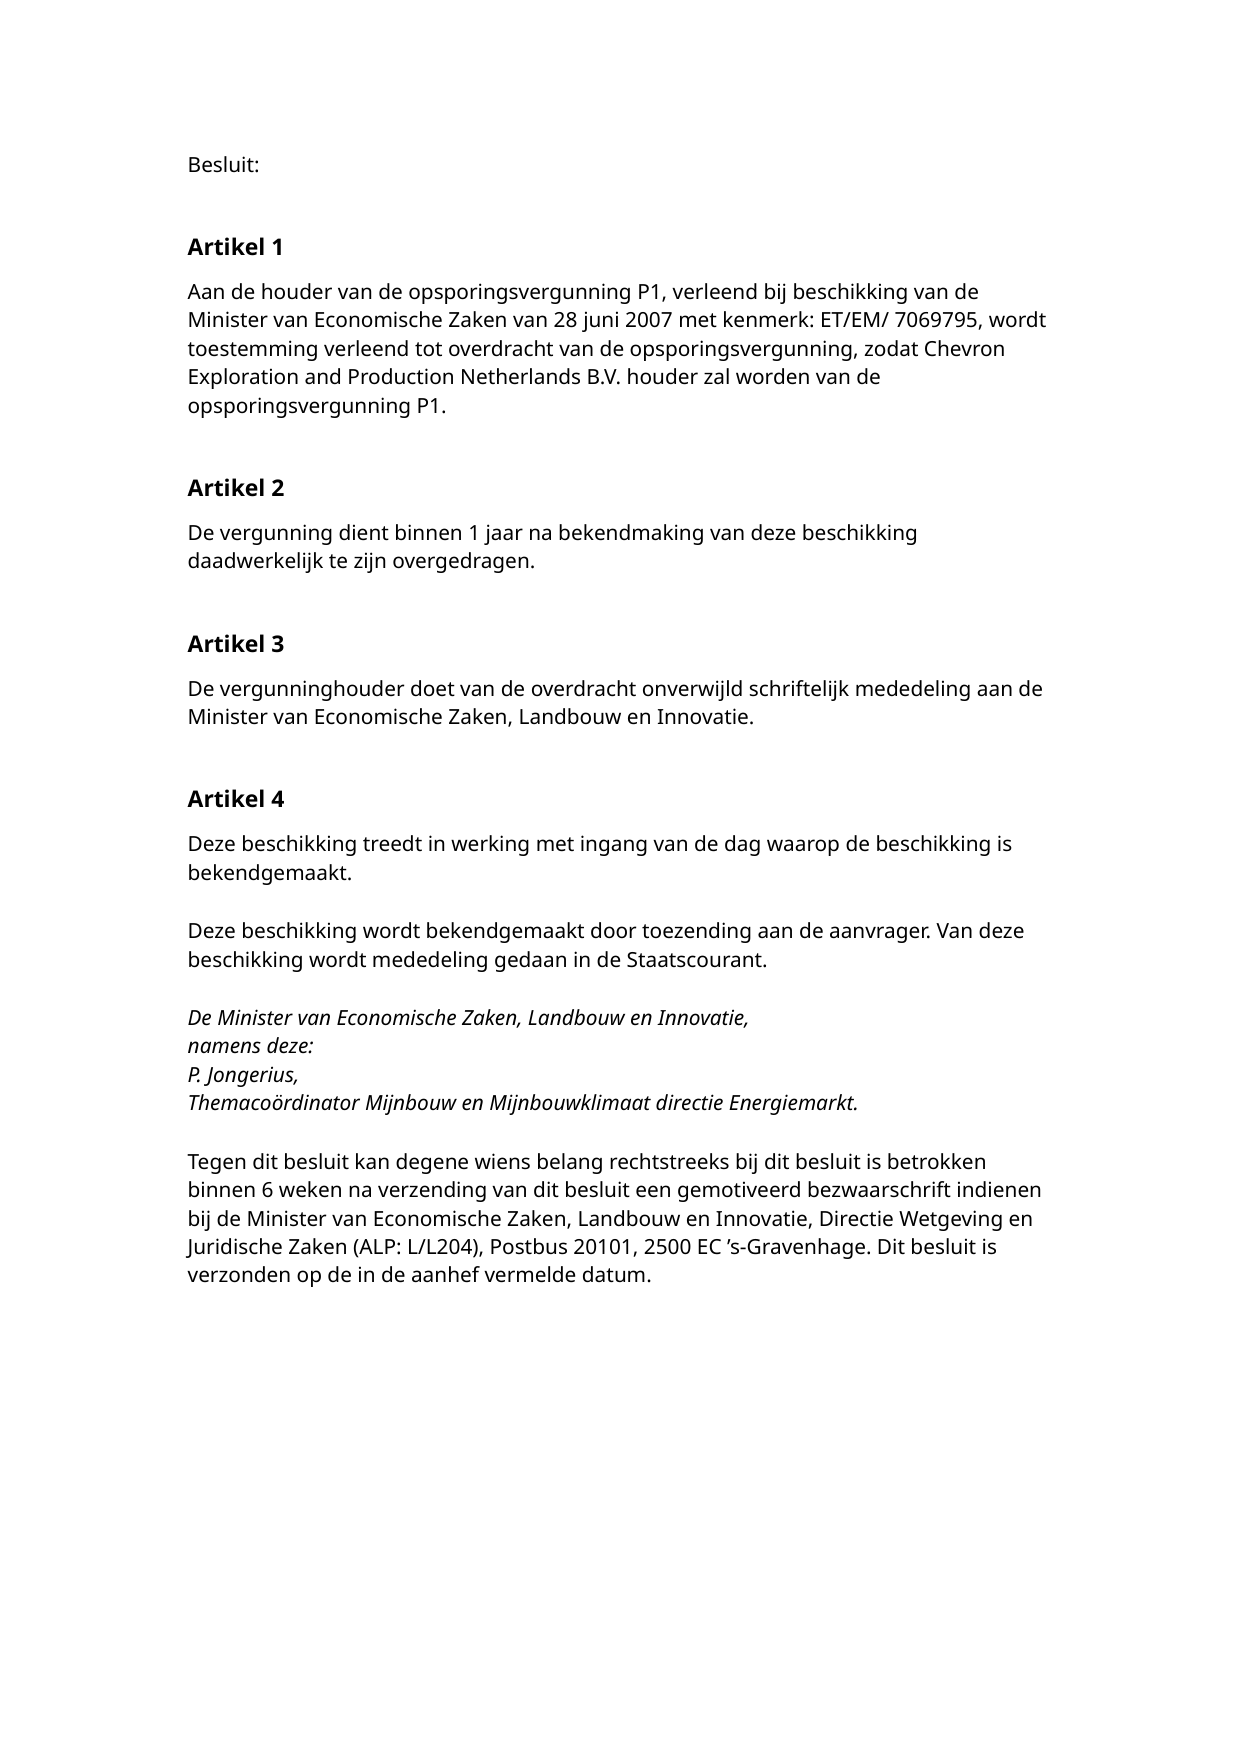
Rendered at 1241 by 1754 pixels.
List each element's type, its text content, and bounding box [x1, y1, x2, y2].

text De vergunning dient binnen 1 jaar na bekendmaking van deze beschikking daadwerkelijk te zijn overgedragen. [187, 518, 1053, 575]
text P. Jongerius, [187, 1060, 1053, 1088]
subtitle Artikel 4 [187, 783, 1053, 814]
text Tegen dit besluit kan degene wiens belang rechtstreeks bij dit besluit is betrokken binnen 6 weken na verzending van dit besluit een gemotiveerd bezwaarschrift indienen bij de Minister van Economische Zaken, Landbouw en Innovatie, Directie Wetgeving en Juridische Zaken (ALP: L/L204), Postbus 20101, 2500 EC ’s-Gravenhage. Dit besluit is verzonden op de in de aanhef vermelde datum. [187, 1147, 1053, 1289]
text Themacoördinator Mijnbouw en Mijnbouwklimaat directie Energiemarkt. [187, 1088, 1053, 1117]
text De Minister van Economische Zaken, Landbouw en Innovatie, [187, 1003, 1053, 1032]
subtitle Artikel 3 [187, 627, 1053, 659]
text Deze beschikking treedt in werking met ingang van de dag waarop de beschikking is bekendgemaakt. [187, 829, 1053, 886]
text namens deze: [187, 1032, 1053, 1060]
text Aan de houder van de opsporingsvergunning P1, verleend bij beschikking van de Minister van Economische Zaken van 28 juni 2007 met kenmerk: ET/EM/ 7069795, wordt toestemming verleend tot overdracht van de opsporingsvergunning, zodat Chevron Exploration and Production Netherlands B.V. houder zal worden van de opsporingsvergunning P1. [187, 277, 1053, 419]
text Besluit: [187, 150, 1053, 178]
text De vergunninghouder doet van de overdracht onverwijld schriftelijk mededeling aan de Minister van Economische Zaken, Landbouw en Innovatie. [187, 674, 1053, 731]
subtitle Artikel 2 [187, 472, 1053, 503]
subtitle Artikel 1 [187, 231, 1053, 262]
text Deze beschikking wordt bekendgemaakt door toezending aan de aanvrager. Van deze beschikking wordt mededeling gedaan in de Staatscourant. [187, 916, 1053, 973]
